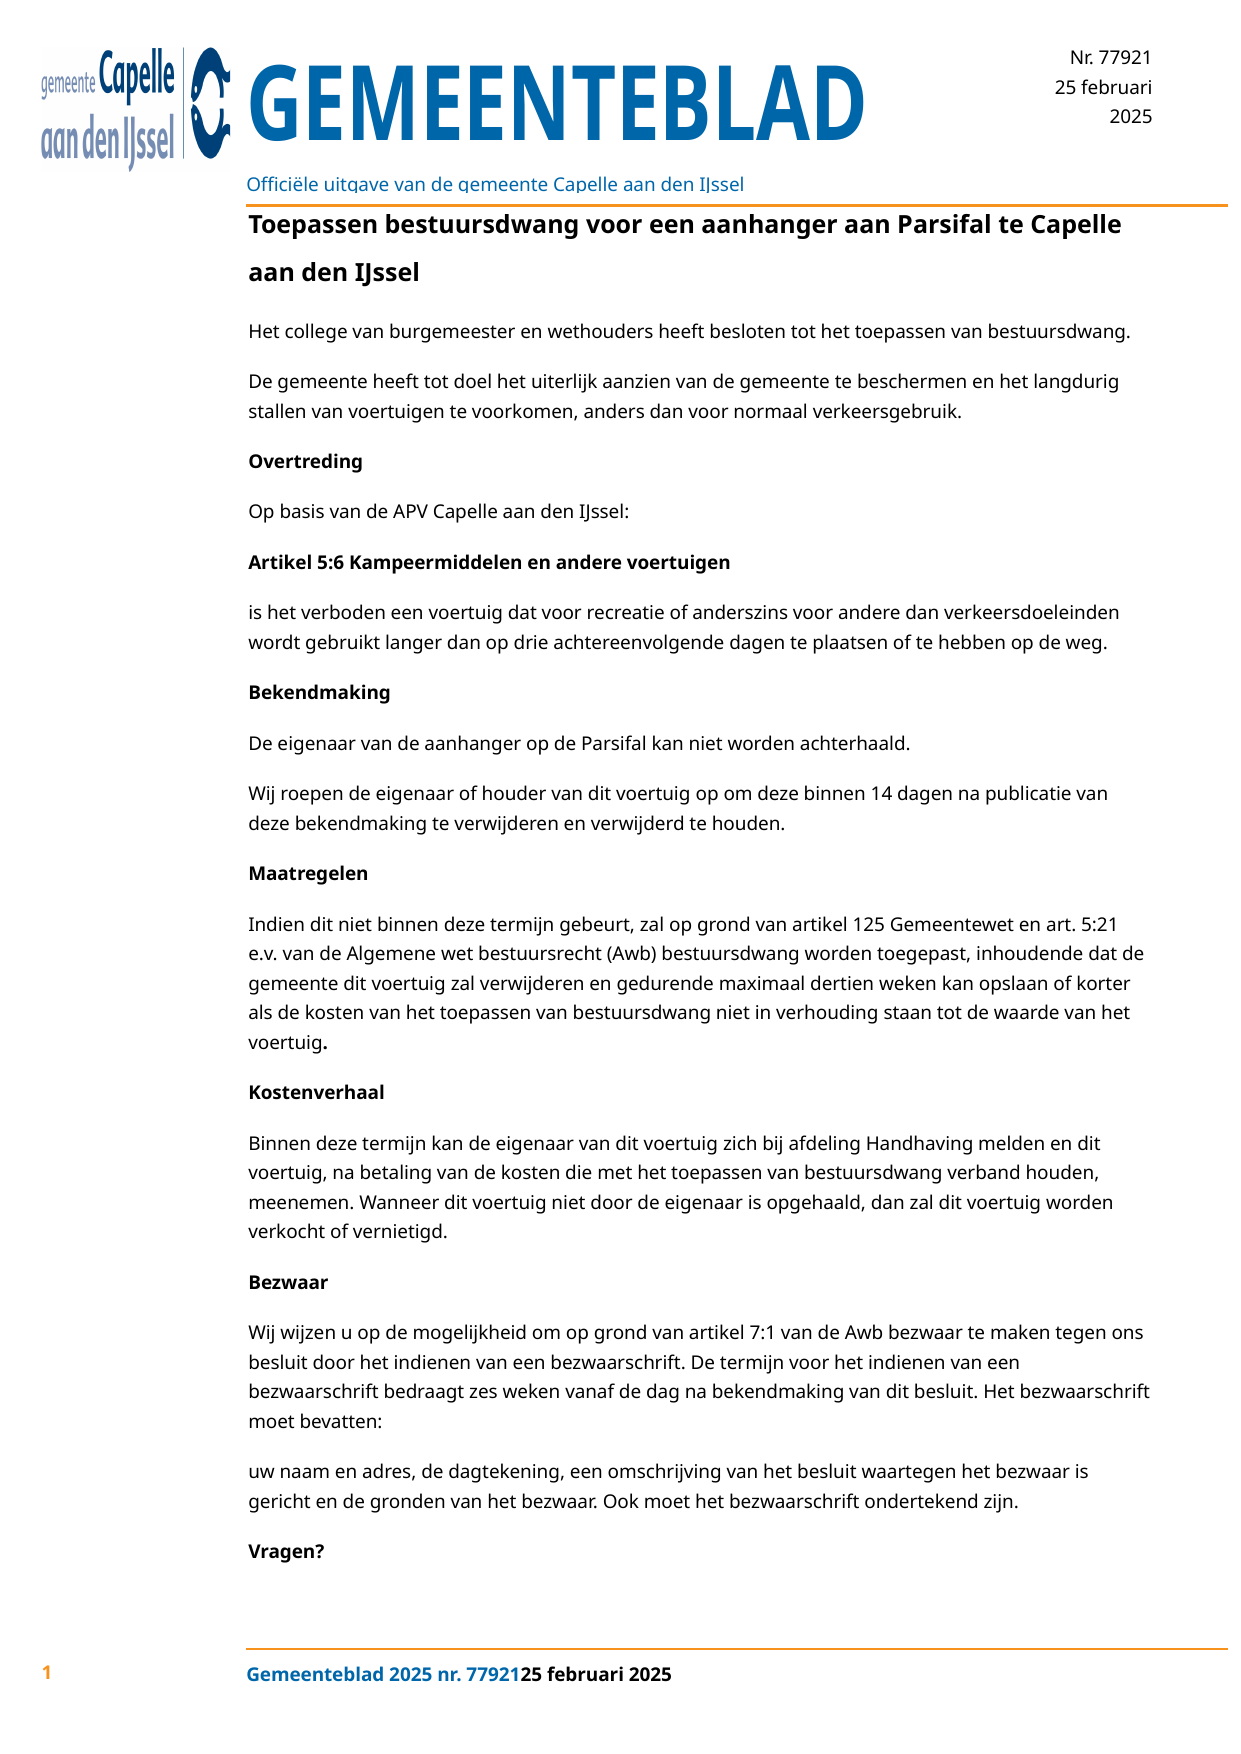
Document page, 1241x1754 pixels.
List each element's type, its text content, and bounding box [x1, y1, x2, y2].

text Vragen? [248, 1539, 1152, 1564]
text De gemeente heeft tot doel het uiterlijk aanzien van de gemeente te beschermen en het langdurig stallen van voertuigen te voorkomen, anders dan voor normaal verkeersgebruik. [248, 368, 1152, 424]
text Wij wijzen u op de mogelijkheid om op grond van artikel 7:1 van de Awb bezwaar te maken tegen ons besluit door het indienen van een bezwaarschrift. De termijn voor het indienen van een bezwaarschrift bedraagt zes weken vanaf de dag na bekendmaking van dit besluit. Het bezwaarschrift moet bevatten: [248, 1319, 1152, 1434]
text Op basis van de APV Capelle aan den IJssel: [248, 499, 1152, 524]
text is het verboden een voertuig dat voor recreatie of anderszins voor andere dan verkeersdoeleinden wordt gebruikt langer dan op drie achtereenvolgende dagen te plaatsen of te hebben op de weg. [248, 599, 1152, 655]
text uw naam en adres, de dagtekening, een omschrijving van het besluit waartegen het bezwaar is gericht en de gronden van het bezwaar. Ook moet het bezwaarschrift ondertekend zijn. [248, 1459, 1152, 1514]
text Binnen deze termijn kan de eigenaar van dit voertuig zich bij afdeling Handhaving melden en dit voertuig, na betaling van de kosten die met het toepassen van bestuursdwang verband houden, meenemen. Wanneer dit voertuig niet door de eigenaar is opgehaald, dan zal dit voertuig worden verkocht of vernietigd. [248, 1130, 1152, 1244]
text Bekendmaking [248, 679, 1152, 705]
text Toepassen bestuursdwang voor een aanhanger aan Parsifal te Capelle aan den IJssel [248, 207, 1152, 288]
text Wij roepen de eigenaar of houder van dit voertuig op om deze binnen 14 dagen na publicatie van deze bekendmaking te verwijderen en verwijderd te houden. [248, 780, 1152, 836]
text Overtreding [248, 448, 1152, 474]
text Kostenverhaal [248, 1079, 1152, 1105]
picture [41, 47, 231, 172]
text Indien dit niet binnen deze termijn gebeurt, zal op grond van artikel 125 Gemeentewet en art. 5:21 e.v. van de Algemene wet bestuursrecht (Awb) bestuursdwang worden toegepast, inhoudende dat de gemeente dit voertuig zal verwijderen en gedurende maximaal dertien weken kan opslaan of korter als de kosten van het toepassen van bestuursdwang niet in verhouding staan tot de waarde van het voertuig. [248, 911, 1152, 1055]
text Artikel 5:6 Kampeermiddelen en andere voertuigen [248, 549, 1152, 575]
text Het college van burgemeester en wethouders heeft besloten tot het toepassen van bestuursdwang. [248, 318, 1152, 344]
text De eigenaar van de aanhanger op de Parsifal kan niet worden achterhaald. [248, 730, 1152, 756]
text Bezwaar [248, 1269, 1152, 1295]
text Maatregelen [248, 860, 1152, 886]
